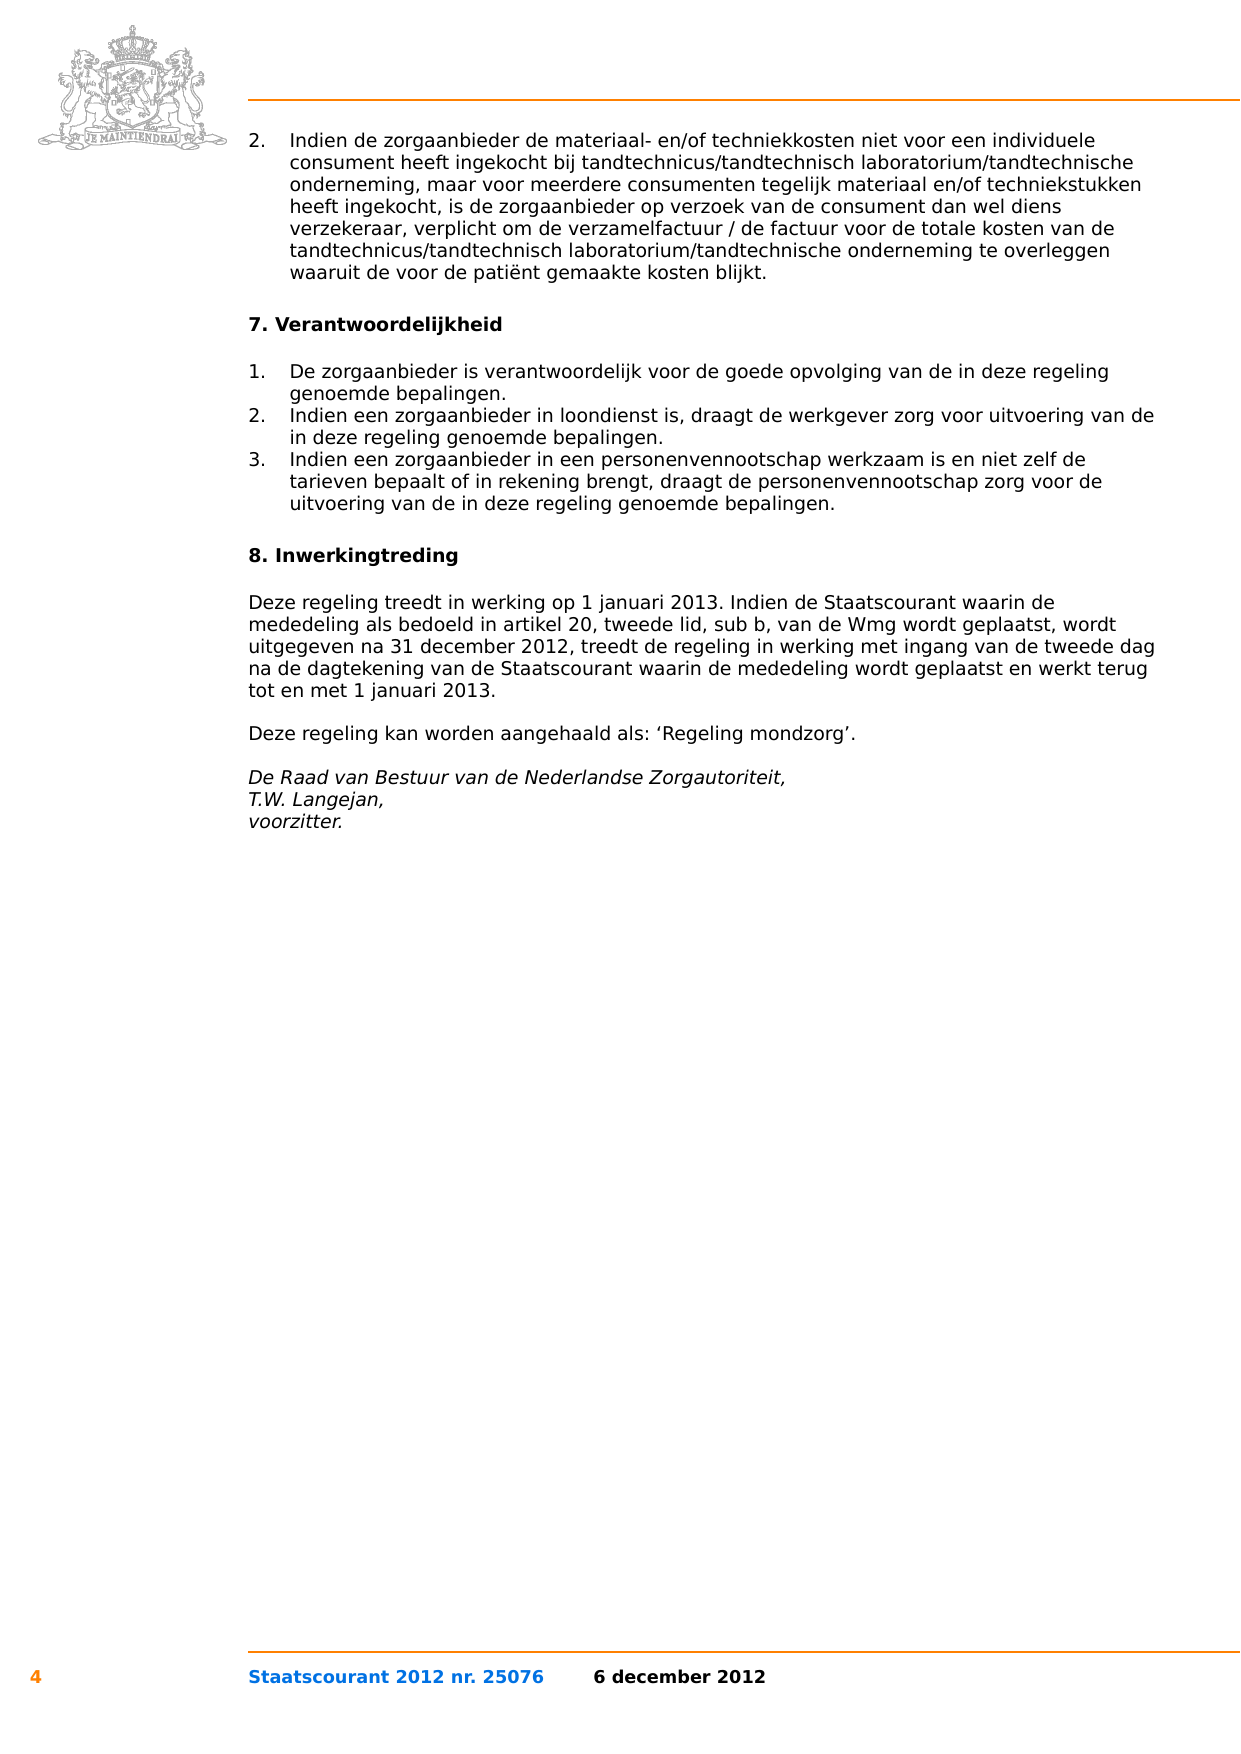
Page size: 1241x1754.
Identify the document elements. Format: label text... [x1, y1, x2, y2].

text 3. Indien een zorgaanbieder in een personenvennootschap werkzaam is en niet zelf de tarieven bepaalt of in rekening brengt, draagt de personenvennootschap zorg voor de uitvoering van de in deze regeling genoemde bepalingen. [248, 449, 1163, 514]
text Deze regeling kan worden aangehaald als: ‘Regeling mondzorg’. [248, 723, 1163, 745]
text De Raad van Bestuur van de Nederlandse Zorgautoriteit, T.W. Langejan, voorzitter. [248, 767, 1163, 833]
text 1. De zorgaanbieder is verantwoordelijk voor de goede opvolging van de in deze regeling genoemde bepalingen. [248, 361, 1163, 405]
subtitle 8. Inwerkingtreding [248, 544, 1163, 567]
text Deze regeling treedt in werking op 1 januari 2013. Indien de Staatscourant waarin de mededeling als bedoeld in artikel 20, tweede lid, sub b, van de Wmg wordt geplaatst, wordt uitgegeven na 31 december 2012, treedt de regeling in werking met ingang van de tweede dag na de dagtekening van de Staatscourant waarin de mededeling wordt geplaatst en werkt terug tot en met 1 januari 2013. [248, 592, 1163, 701]
text 2. Indien de zorgaanbieder de materiaal- en/of techniekkosten niet voor een individuele consument heeft ingekocht bij tandtechnicus/tandtechnisch laboratorium/tandtechnische onderneming, maar voor meerdere consumenten tegelijk materiaal en/of techniekstukken heeft ingekocht, is de zorgaanbieder op verzoek van de consument dan wel diens verzekeraar, verplicht om de verzamelfactuur / de factuur voor de totale kosten van de tandtechnicus/tandtechnisch laboratorium/tandtechnische onderneming te overleggen waaruit de voor de patiënt gemaakte kosten blijkt. [248, 130, 1163, 284]
picture [38, 25, 227, 150]
text 2. Indien een zorgaanbieder in loondienst is, draagt de werkgever zorg voor uitvoering van de in deze regeling genoemde bepalingen. [248, 405, 1163, 449]
subtitle 7. Verantwoordelijkheid [248, 314, 1163, 336]
